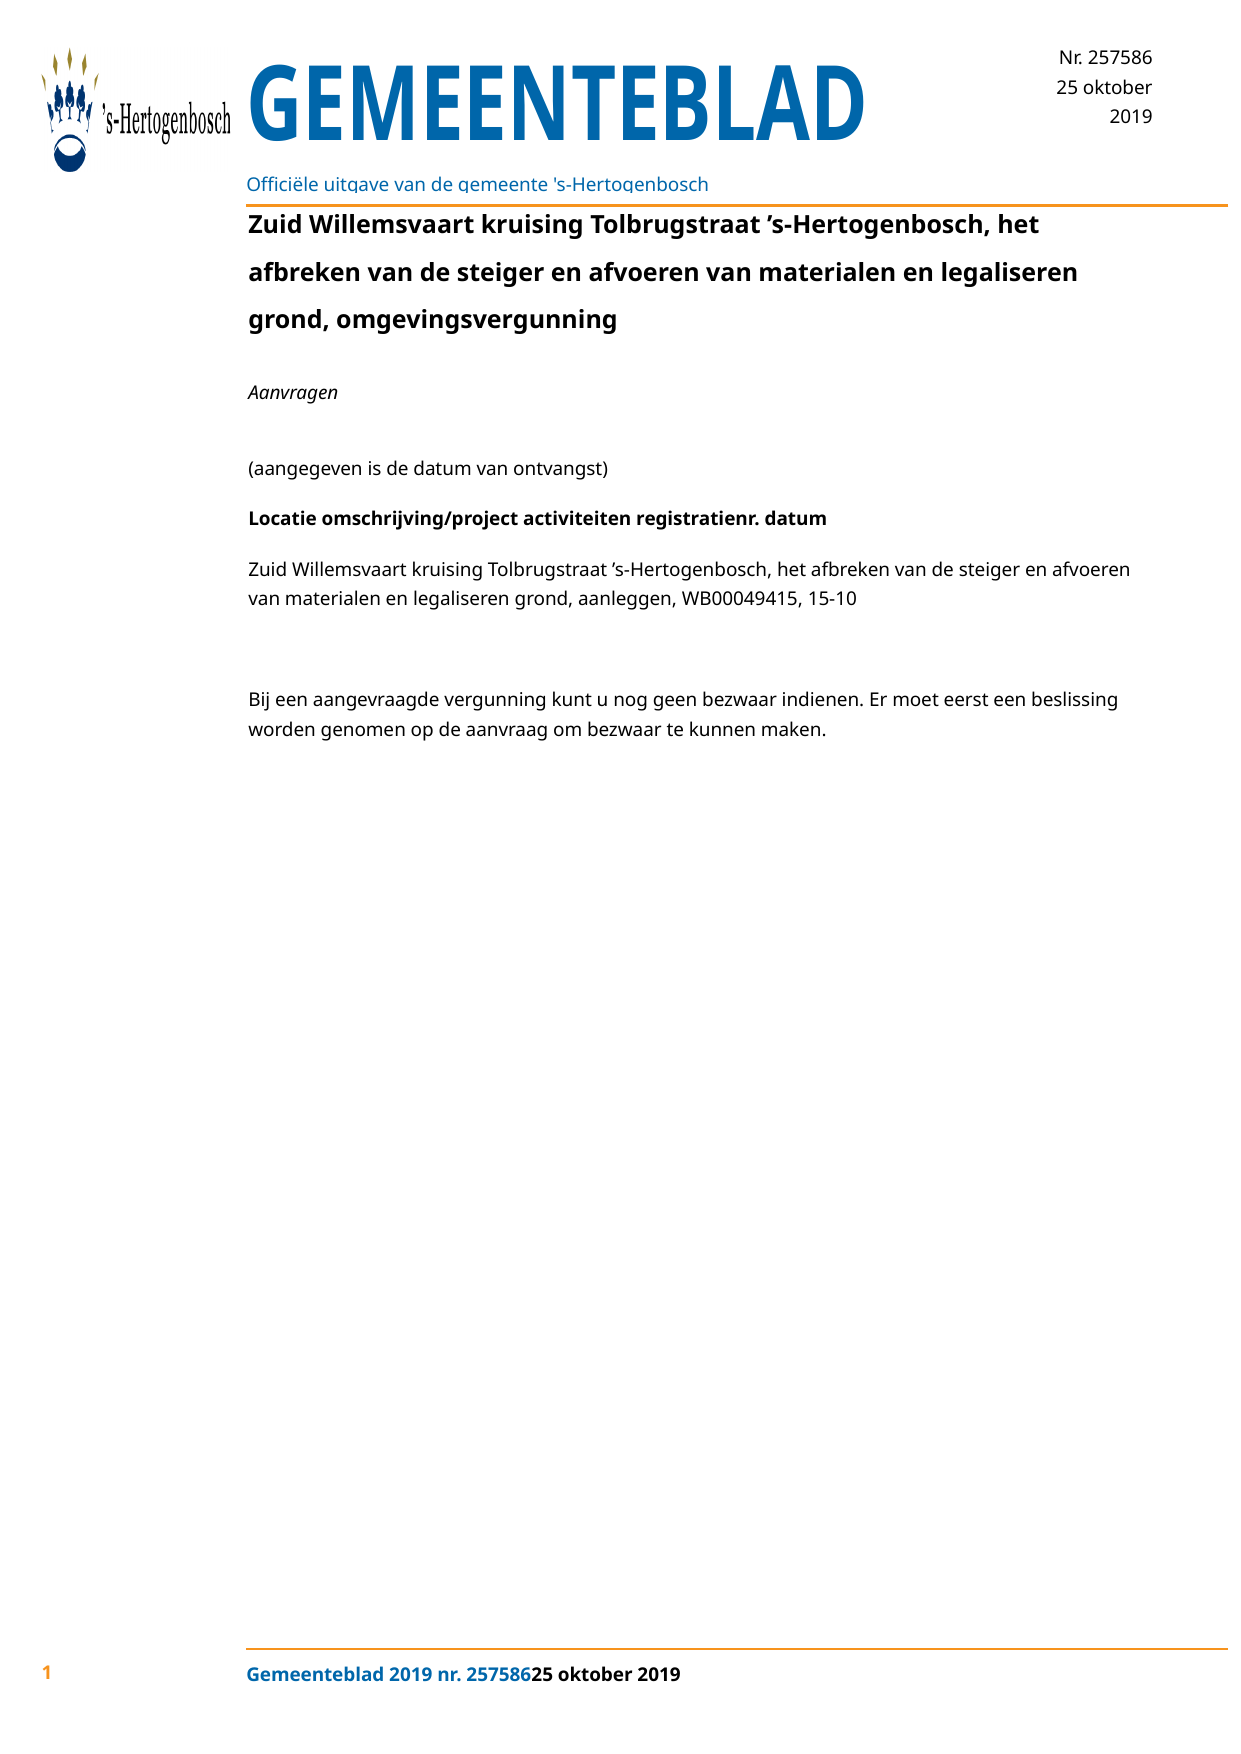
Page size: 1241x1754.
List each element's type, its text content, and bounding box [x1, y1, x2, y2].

picture [41, 47, 231, 172]
text Locatie omschrijving/project activiteiten registratienr. datum [248, 506, 1152, 531]
text Zuid Willemsvaart kruising Tolbrugstraat ’s-Hertogenbosch, het afbreken van de steiger en afvoeren van materialen en legaliseren grond, omgevingsvergunning [248, 207, 1152, 336]
text (aangegeven is de datum van ontvangst) [248, 455, 1152, 481]
text Bij een aangevraagde vergunning kunt u nog geen bezwaar indienen. Er moet eerst een beslissing worden genomen op de aanvraag om bezwaar te kunnen maken. [248, 686, 1152, 742]
text Zuid Willemsvaart kruising Tolbrugstraat ’s-Hertogenbosch, het afbreken van de steiger en afvoeren van materialen en legaliseren grond, aanleggen, WB00049415, 15-10 [248, 556, 1152, 611]
text Aanvragen [248, 379, 1152, 405]
